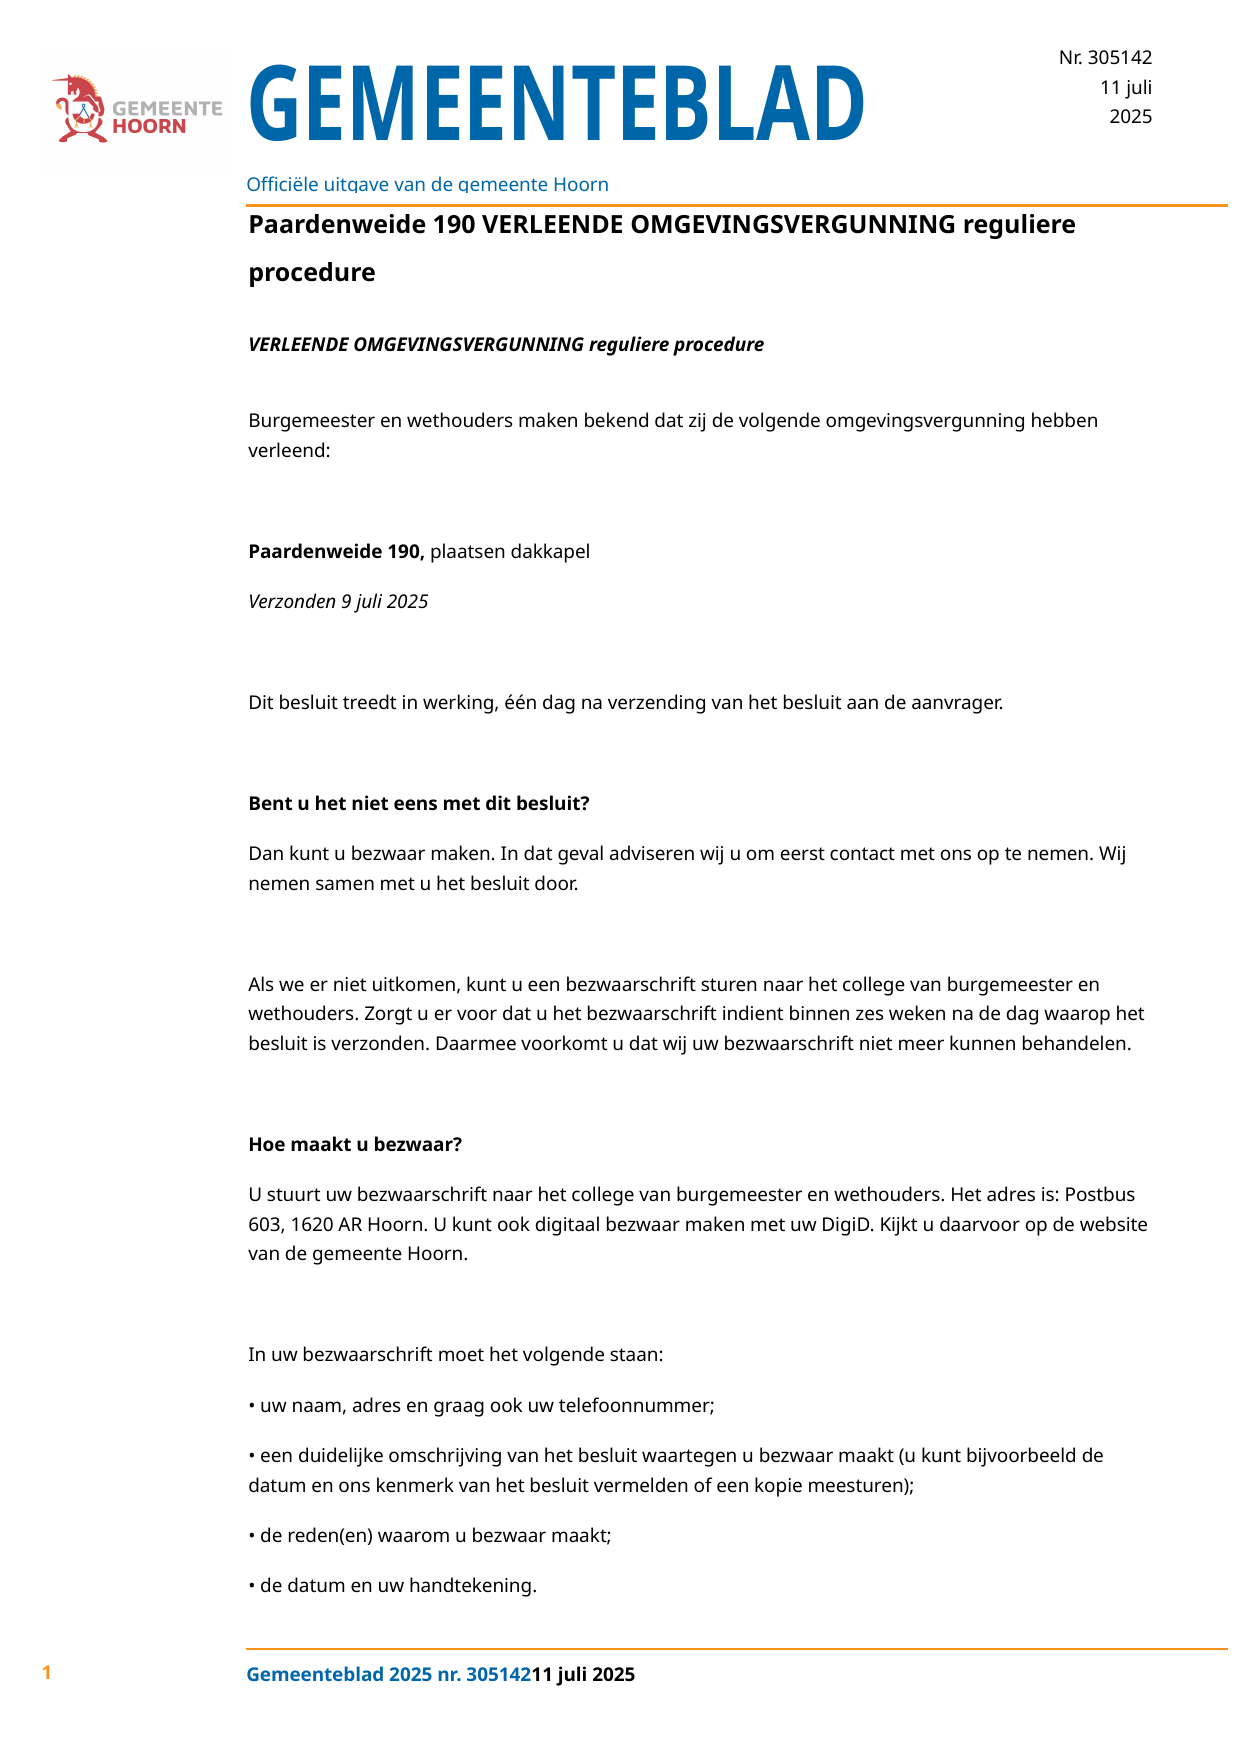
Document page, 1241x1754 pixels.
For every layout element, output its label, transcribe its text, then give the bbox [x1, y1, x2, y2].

text • de datum en uw handtekening. [248, 1573, 1152, 1598]
text Paardenweide 190, plaatsen dakkapel [248, 538, 1152, 564]
text • uw naam, adres en graag ook uw telefoonnummer; [248, 1392, 1152, 1417]
text Dan kunt u bezwaar maken. In dat geval adviseren wij u om eerst contact met ons op te nemen. Wij nemen samen met u het besluit door. [248, 841, 1152, 896]
text Verzonden 9 juli 2025 [248, 588, 1152, 614]
text Hoe maakt u bezwaar? [248, 1131, 1152, 1157]
text In uw bezwaarschrift moet het volgende staan: [248, 1341, 1152, 1367]
text Burgemeester en wethouders maken bekend dat zij de volgende omgevingsvergunning hebben verleend: [248, 408, 1152, 463]
text • de reden(en) waarom u bezwaar maakt; [248, 1522, 1152, 1548]
text Bent u het niet eens met dit besluit? [248, 790, 1152, 816]
text U stuurt uw bezwaarschrift naar het college van burgemeester en wethouders. Het adres is: Postbus 603, 1620 AR Hoorn. U kunt ook digitaal bezwaar maken met uw DigiD. Kijkt u daarvoor op de website van de gemeente Hoorn. [248, 1181, 1152, 1266]
text Dit besluit treedt in werking, één dag na verzending van het besluit aan de aanvrager. [248, 689, 1152, 715]
text Als we er niet uitkomen, kunt u een bezwaarschrift sturen naar het college van burgemeester en wethouders. Zorgt u er voor dat u het bezwaarschrift indient binnen zes weken na de dag waarop het besluit is verzonden. Daarmee voorkomt u dat wij uw bezwaarschrift niet meer kunnen behandelen. [248, 971, 1152, 1056]
text VERLEENDE OMGEVINGSVERGUNNING reguliere procedure [248, 331, 1152, 357]
picture [41, 47, 231, 172]
text • een duidelijke omschrijving van het besluit waartegen u bezwaar maakt (u kunt bijvoorbeeld de datum en ons kenmerk van het besluit vermelden of een kopie meesturen); [248, 1442, 1152, 1497]
text Paardenweide 190 VERLEENDE OMGEVINGSVERGUNNING reguliere procedure [248, 207, 1152, 288]
